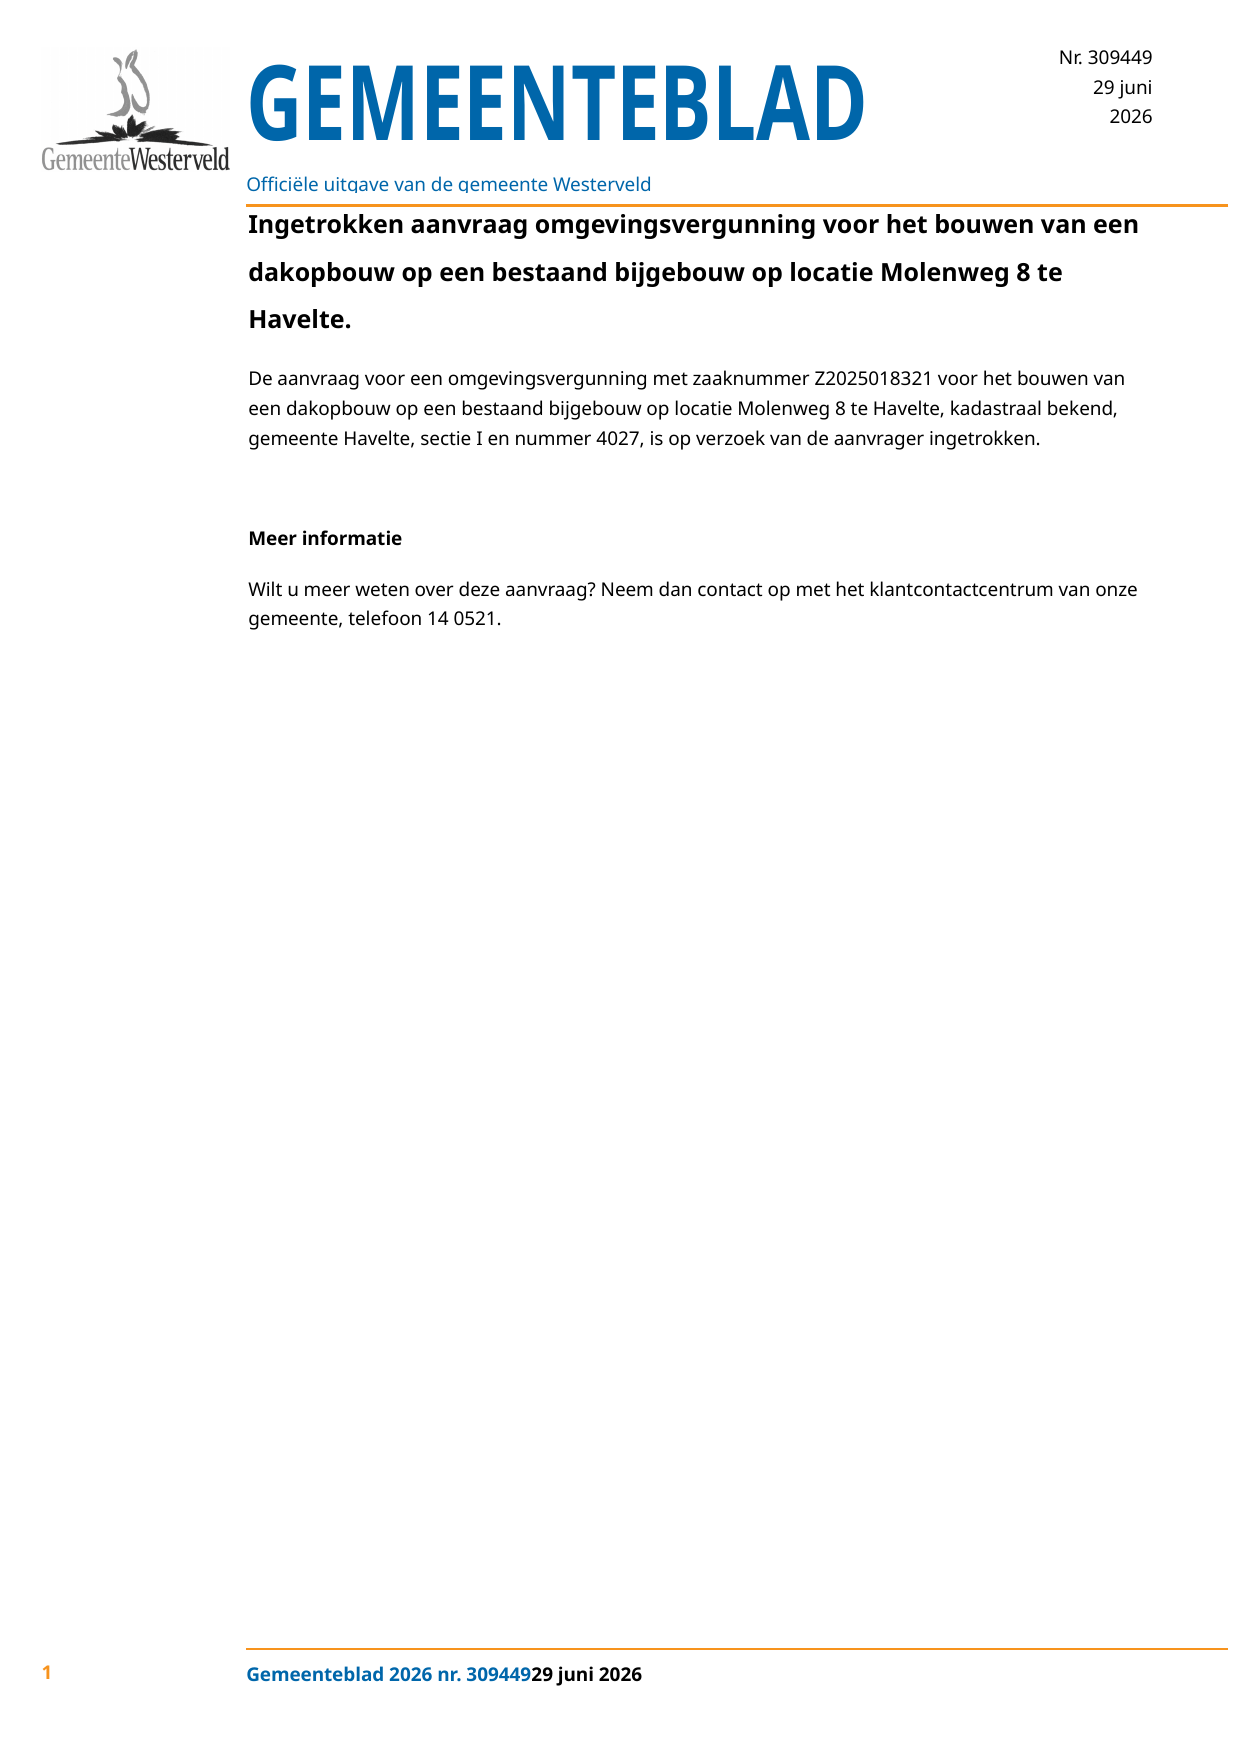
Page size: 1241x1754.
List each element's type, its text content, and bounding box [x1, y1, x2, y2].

picture [41, 47, 231, 172]
text Wilt u meer weten over deze aanvraag? Neem dan contact op met het klantcontactcentrum van onze gemeente, telefoon 14 0521. [248, 576, 1152, 631]
text Ingetrokken aanvraag omgevingsvergunning voor het bouwen van een dakopbouw op een bestaand bijgebouw op locatie Molenweg 8 te Havelte. [248, 207, 1152, 336]
text Meer informatie [248, 526, 1152, 551]
text De aanvraag voor een omgevingsvergunning met zaaknummer Z2025018321 voor het bouwen van een dakopbouw op een bestaand bijgebouw op locatie Molenweg 8 te Havelte, kadastraal bekend, gemeente Havelte, sectie I en nummer 4027, is op verzoek van de aanvrager ingetrokken. [248, 366, 1152, 450]
